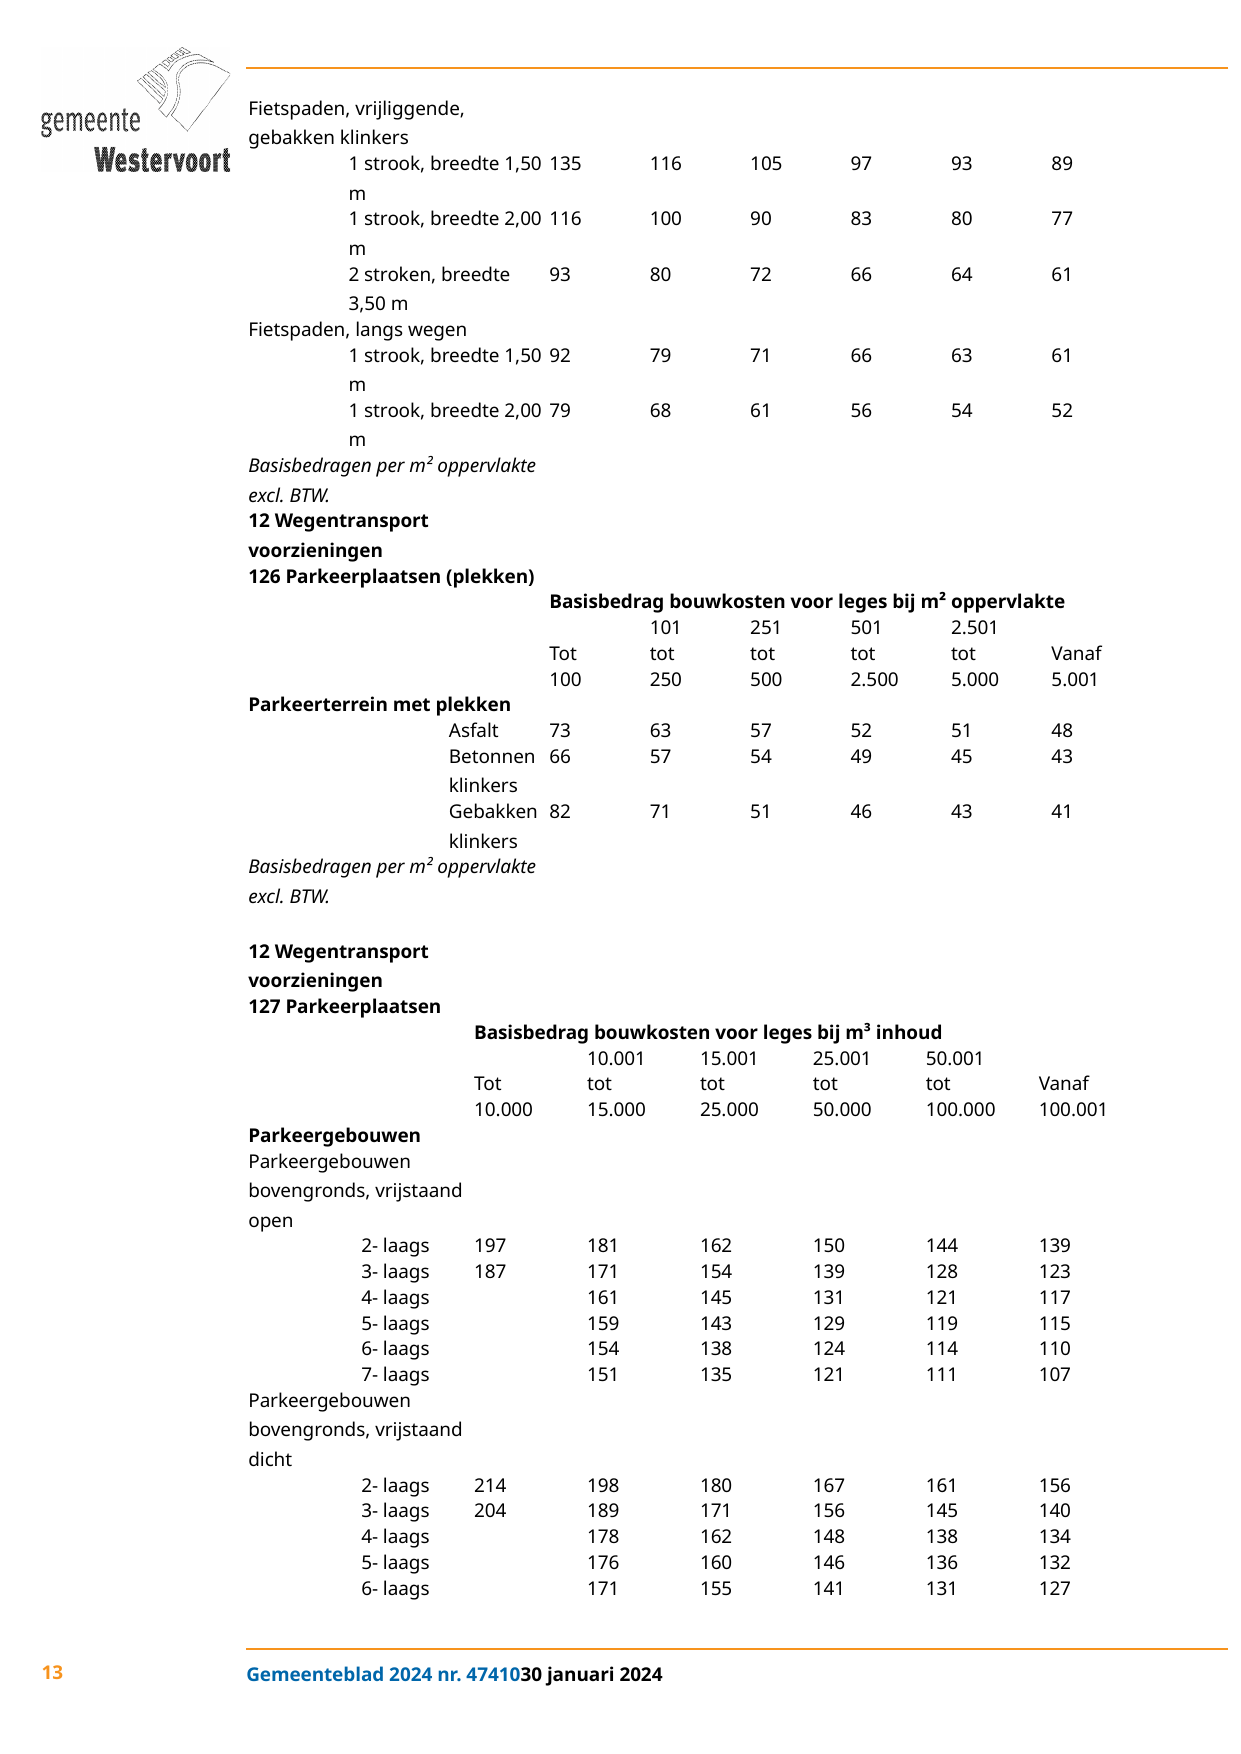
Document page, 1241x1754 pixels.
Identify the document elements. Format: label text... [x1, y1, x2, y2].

table_cell Basisbedrag bouwkosten voor leges bij m³ inhoud [474, 1019, 1152, 1045]
table_cell [474, 1575, 587, 1601]
table_cell [474, 994, 587, 1019]
table_cell 145 [700, 1284, 813, 1310]
table_cell [1051, 692, 1152, 717]
table_cell [850, 316, 951, 342]
table_cell 105 [750, 150, 850, 205]
table_cell 77 [1051, 205, 1152, 261]
table_cell [1051, 563, 1152, 589]
table_cell [750, 316, 850, 342]
table_cell 54 [951, 397, 1051, 452]
table_cell Basisbedragen per m² oppervlakte excl. BTW. [248, 854, 549, 909]
table_cell 501 [850, 615, 951, 640]
table_cell [549, 563, 649, 589]
table_cell 250 [650, 666, 750, 692]
table_cell 135 [549, 150, 649, 205]
table_cell [813, 1387, 926, 1472]
table_cell 4- laags [361, 1524, 474, 1549]
table_cell [1051, 909, 1152, 935]
table_cell 3- laags [361, 1498, 474, 1523]
table_cell [449, 909, 549, 935]
table_cell tot [700, 1071, 813, 1096]
table_cell 111 [926, 1361, 1038, 1387]
table_cell 178 [587, 1524, 700, 1549]
table_cell 161 [926, 1472, 1038, 1498]
table_cell [1051, 508, 1152, 563]
table_cell 162 [700, 1233, 813, 1258]
table_cell [1039, 1045, 1152, 1071]
table_cell 15.000 [587, 1096, 700, 1122]
table_cell 49 [850, 743, 951, 798]
table_cell 150 [813, 1233, 926, 1258]
table_cell [1051, 453, 1152, 508]
table_cell Betonnen klinkers [449, 743, 549, 798]
table_cell Asfalt [449, 718, 549, 743]
table_cell [248, 640, 449, 666]
table_cell 180 [700, 1472, 813, 1498]
table_cell [926, 1387, 1038, 1472]
table_cell [700, 1387, 813, 1472]
table_cell 148 [813, 1524, 926, 1549]
table_cell [248, 261, 348, 316]
table_cell [248, 615, 449, 640]
table_cell [650, 563, 750, 589]
table_cell 139 [1039, 1233, 1152, 1258]
table_cell 160 [700, 1549, 813, 1575]
table_cell tot [587, 1071, 700, 1096]
table_cell 171 [587, 1259, 700, 1284]
table_cell 68 [650, 397, 750, 452]
table_cell [926, 994, 1038, 1019]
table_cell 155 [700, 1575, 813, 1601]
table_cell [348, 909, 449, 935]
table_cell 189 [587, 1498, 700, 1523]
table_cell 101 [650, 615, 750, 640]
table_cell 204 [474, 1498, 587, 1523]
table_cell 64 [951, 261, 1051, 316]
table_cell [1039, 994, 1152, 1019]
table_cell 154 [587, 1336, 700, 1361]
table_cell tot [813, 1071, 926, 1096]
table_cell 6- laags [361, 1336, 474, 1361]
table_cell 79 [650, 342, 750, 397]
table_cell [700, 1122, 813, 1148]
table_cell 214 [474, 1472, 587, 1498]
table_cell 115 [1039, 1310, 1152, 1336]
table_cell [248, 1498, 361, 1523]
table_cell [650, 692, 750, 717]
table_cell 127 Parkeerplaatsen [248, 994, 474, 1019]
table_cell 73 [549, 718, 649, 743]
table_cell 1 strook, breedte 2,00 m [348, 205, 549, 261]
table_header [587, 938, 700, 993]
table_cell 135 [700, 1361, 813, 1387]
table_cell [650, 854, 750, 909]
table_cell 61 [1051, 261, 1152, 316]
table_cell [1039, 1122, 1152, 1148]
table_cell 90 [750, 205, 850, 261]
table_cell [248, 1284, 361, 1310]
table_cell [850, 95, 951, 150]
table_cell [248, 1549, 361, 1575]
table_cell [951, 909, 1051, 935]
table_cell 131 [813, 1284, 926, 1310]
table_cell 93 [951, 150, 1051, 205]
table_cell [248, 397, 348, 452]
table_cell tot [926, 1071, 1038, 1096]
table_cell [248, 342, 348, 397]
table_cell 2.500 [850, 666, 951, 692]
table_cell 121 [813, 1361, 926, 1387]
table_cell [248, 1019, 361, 1045]
table_cell [474, 1148, 587, 1233]
table_cell [813, 1122, 926, 1148]
table_cell [951, 692, 1051, 717]
table_cell 45 [951, 743, 1051, 798]
table_cell [951, 453, 1051, 508]
table_cell 50.000 [813, 1096, 926, 1122]
table_cell 138 [700, 1336, 813, 1361]
table_cell [248, 1361, 361, 1387]
table_cell 57 [750, 718, 850, 743]
table_cell [248, 1472, 361, 1498]
table_cell [850, 909, 951, 935]
table_cell [248, 799, 449, 854]
table_cell [248, 743, 449, 798]
table_header [1039, 938, 1152, 993]
table_cell [248, 1096, 361, 1122]
picture [41, 47, 231, 172]
table_cell [1051, 854, 1152, 909]
table_cell 138 [926, 1524, 1038, 1549]
table_cell 61 [1051, 342, 1152, 397]
table_cell 117 [1039, 1284, 1152, 1310]
table_cell [474, 1122, 587, 1148]
table_cell 79 [549, 397, 649, 452]
table_cell [951, 508, 1051, 563]
table_cell [248, 1045, 361, 1071]
table_cell 156 [1039, 1472, 1152, 1498]
table_cell [248, 1259, 361, 1284]
table_cell 54 [750, 743, 850, 798]
table_cell [850, 692, 951, 717]
table_cell 162 [700, 1524, 813, 1549]
table_cell 126 Parkeerplaatsen (plekken) [248, 563, 549, 589]
table_cell Gebakken klinkers [449, 799, 549, 854]
table_cell 93 [549, 261, 649, 316]
table_cell [750, 854, 850, 909]
table_cell [474, 1549, 587, 1575]
table_cell [650, 508, 750, 563]
table_cell [587, 1122, 700, 1148]
table_header [926, 938, 1038, 993]
table_header [813, 938, 926, 993]
table_cell 156 [813, 1498, 926, 1523]
table_cell 4- laags [361, 1284, 474, 1310]
table_cell 51 [750, 799, 850, 854]
table_cell 167 [813, 1472, 926, 1498]
table_cell [850, 453, 951, 508]
table_cell 82 [549, 799, 649, 854]
table_cell [474, 1361, 587, 1387]
table_cell [549, 615, 649, 640]
table_cell [248, 1071, 361, 1096]
table_cell 80 [650, 261, 750, 316]
table_cell 66 [850, 342, 951, 397]
table_cell [248, 1233, 361, 1258]
table_cell [361, 1071, 474, 1096]
table_cell [248, 1336, 361, 1361]
table_cell 171 [700, 1498, 813, 1523]
table_cell 2- laags [361, 1233, 474, 1258]
table_cell 6- laags [361, 1575, 474, 1601]
table_cell [926, 1122, 1038, 1148]
table_cell Vanaf [1051, 640, 1152, 666]
table_cell 71 [750, 342, 850, 397]
table_header [700, 938, 813, 993]
table_cell 100 [650, 205, 750, 261]
table_cell 146 [813, 1549, 926, 1575]
table_cell [248, 718, 449, 743]
table_cell [700, 1148, 813, 1233]
table_cell [1051, 615, 1152, 640]
table_cell Parkeerterrein met plekken [248, 692, 549, 717]
table_cell [361, 1045, 474, 1071]
table_cell 2- laags [361, 1472, 474, 1498]
table_cell [951, 563, 1051, 589]
table_cell [587, 1148, 700, 1233]
table_cell 63 [951, 342, 1051, 397]
table_cell [248, 205, 348, 261]
table_cell 1 strook, breedte 1,50 m [348, 342, 549, 397]
table_cell Fietspaden, langs wegen [248, 316, 549, 342]
table_cell 116 [549, 205, 649, 261]
table_cell [549, 909, 649, 935]
table_cell [248, 1575, 361, 1601]
table_cell [750, 563, 850, 589]
table_cell [549, 95, 649, 150]
table_cell 41 [1051, 799, 1152, 854]
table_cell [813, 994, 926, 1019]
table_cell 48 [1051, 718, 1152, 743]
table_header 12 Wegentransport voorzieningen [248, 938, 474, 993]
table_cell 1 strook, breedte 2,00 m [348, 397, 549, 452]
table_cell 15.001 [700, 1045, 813, 1071]
table_cell 198 [587, 1472, 700, 1498]
table_cell 145 [926, 1498, 1038, 1523]
table_cell [1039, 1387, 1152, 1472]
table_cell [951, 316, 1051, 342]
table_cell 100.001 [1039, 1096, 1152, 1122]
table_cell [951, 854, 1051, 909]
table_cell 100.000 [926, 1096, 1038, 1122]
table_cell 107 [1039, 1361, 1152, 1387]
table_cell 131 [926, 1575, 1038, 1601]
table_cell 5.000 [951, 666, 1051, 692]
table_cell [700, 994, 813, 1019]
table_cell [248, 909, 348, 935]
table_cell [474, 1524, 587, 1549]
table_cell 128 [926, 1259, 1038, 1284]
table_cell 43 [1051, 743, 1152, 798]
table_cell 124 [813, 1336, 926, 1361]
table_cell [248, 1524, 361, 1549]
table_cell [850, 508, 951, 563]
table_cell 1 strook, breedte 1,50 m [348, 150, 549, 205]
table_cell 71 [650, 799, 750, 854]
table_cell Fietspaden, vrijliggende, gebakken klinkers [248, 95, 549, 150]
table_cell [449, 666, 549, 692]
table_cell 10.001 [587, 1045, 700, 1071]
table_cell 187 [474, 1259, 587, 1284]
table_cell [248, 589, 449, 614]
table_cell 25.001 [813, 1045, 926, 1071]
table_cell 141 [813, 1575, 926, 1601]
table_cell 500 [750, 666, 850, 692]
table_cell 123 [1039, 1259, 1152, 1284]
table_cell 139 [813, 1259, 926, 1284]
table_cell [750, 692, 850, 717]
table_cell [549, 508, 649, 563]
table_cell [549, 316, 649, 342]
table_cell Parkeergebouwen bovengronds, vrijstaand dicht [248, 1387, 474, 1472]
table_cell 132 [1039, 1549, 1152, 1575]
table_cell [474, 1387, 587, 1472]
table_cell 114 [926, 1336, 1038, 1361]
table_cell [650, 453, 750, 508]
table_cell [951, 95, 1051, 150]
table_cell 25.000 [700, 1096, 813, 1122]
table_cell Vanaf [1039, 1071, 1152, 1096]
table_cell [474, 1045, 587, 1071]
table_cell [650, 95, 750, 150]
table_cell tot [750, 640, 850, 666]
table_cell 61 [750, 397, 850, 452]
table_cell 52 [1051, 397, 1152, 452]
table_cell 161 [587, 1284, 700, 1310]
table_cell [587, 994, 700, 1019]
table_cell [650, 316, 750, 342]
table_cell 176 [587, 1549, 700, 1575]
table_cell [650, 909, 750, 935]
table_cell 143 [700, 1310, 813, 1336]
table_cell Parkeergebouwen [248, 1122, 474, 1148]
table_cell 66 [850, 261, 951, 316]
table_cell 121 [926, 1284, 1038, 1310]
table_cell 66 [549, 743, 649, 798]
table_cell Parkeergebouwen bovengronds, vrijstaand open [248, 1148, 474, 1233]
table_cell 56 [850, 397, 951, 452]
table_cell [549, 692, 649, 717]
table_cell [850, 854, 951, 909]
table_cell 43 [951, 799, 1051, 854]
table_cell Tot [549, 640, 649, 666]
table_cell 5.001 [1051, 666, 1152, 692]
table_cell 5- laags [361, 1310, 474, 1336]
table_cell 50.001 [926, 1045, 1038, 1071]
table_cell 51 [951, 718, 1051, 743]
table_cell [248, 150, 348, 205]
table_cell [549, 854, 649, 909]
table_cell 63 [650, 718, 750, 743]
table_cell [248, 1310, 361, 1336]
table_cell [449, 640, 549, 666]
table_header [474, 938, 587, 993]
table_cell 136 [926, 1549, 1038, 1575]
table_cell 110 [1039, 1336, 1152, 1361]
table_cell 46 [850, 799, 951, 854]
table_cell [474, 1310, 587, 1336]
table_cell [248, 666, 449, 692]
table_cell 116 [650, 150, 750, 205]
table_cell 127 [1039, 1575, 1152, 1601]
table_cell [361, 1096, 474, 1122]
table_cell [750, 909, 850, 935]
table_cell 100 [549, 666, 649, 692]
table_cell [549, 453, 649, 508]
table_cell 251 [750, 615, 850, 640]
table_cell [1051, 316, 1152, 342]
table_cell 7- laags [361, 1361, 474, 1387]
table_cell [587, 1387, 700, 1472]
table_cell [926, 1148, 1038, 1233]
table_cell Tot [474, 1071, 587, 1096]
table_cell [474, 1284, 587, 1310]
table_cell 134 [1039, 1524, 1152, 1549]
table_cell 197 [474, 1233, 587, 1258]
table_cell 12 Wegentransport voorzieningen [248, 508, 549, 563]
table_cell 5- laags [361, 1549, 474, 1575]
table_cell 2.501 [951, 615, 1051, 640]
table_cell 3- laags [361, 1259, 474, 1284]
table_cell [474, 1336, 587, 1361]
table_cell [449, 589, 549, 614]
table_cell 72 [750, 261, 850, 316]
table_cell 2 stroken, breedte 3,50 m [348, 261, 549, 316]
table_cell [1039, 1148, 1152, 1233]
table_cell 154 [700, 1259, 813, 1284]
table_cell [813, 1148, 926, 1233]
table_cell [850, 563, 951, 589]
table_cell 140 [1039, 1498, 1152, 1523]
table_cell 159 [587, 1310, 700, 1336]
table_cell 119 [926, 1310, 1038, 1336]
table_cell 92 [549, 342, 649, 397]
table_cell 57 [650, 743, 750, 798]
table_cell tot [650, 640, 750, 666]
table_cell tot [951, 640, 1051, 666]
table_cell 129 [813, 1310, 926, 1336]
table_cell tot [850, 640, 951, 666]
table_cell 97 [850, 150, 951, 205]
table_cell 181 [587, 1233, 700, 1258]
table_cell [750, 95, 850, 150]
table_cell Basisbedrag bouwkosten voor leges bij m² oppervlakte [549, 589, 1152, 614]
table_cell [1051, 95, 1152, 150]
table_cell 89 [1051, 150, 1152, 205]
table_cell [750, 453, 850, 508]
table_cell 52 [850, 718, 951, 743]
table_cell [361, 1019, 474, 1045]
table_cell [449, 615, 549, 640]
table_cell Basisbedragen per m² oppervlakte excl. BTW. [248, 453, 549, 508]
table_cell 144 [926, 1233, 1038, 1258]
table_cell 151 [587, 1361, 700, 1387]
table_cell [750, 508, 850, 563]
table_cell 10.000 [474, 1096, 587, 1122]
table_cell 171 [587, 1575, 700, 1601]
table_cell 83 [850, 205, 951, 261]
table_cell 80 [951, 205, 1051, 261]
